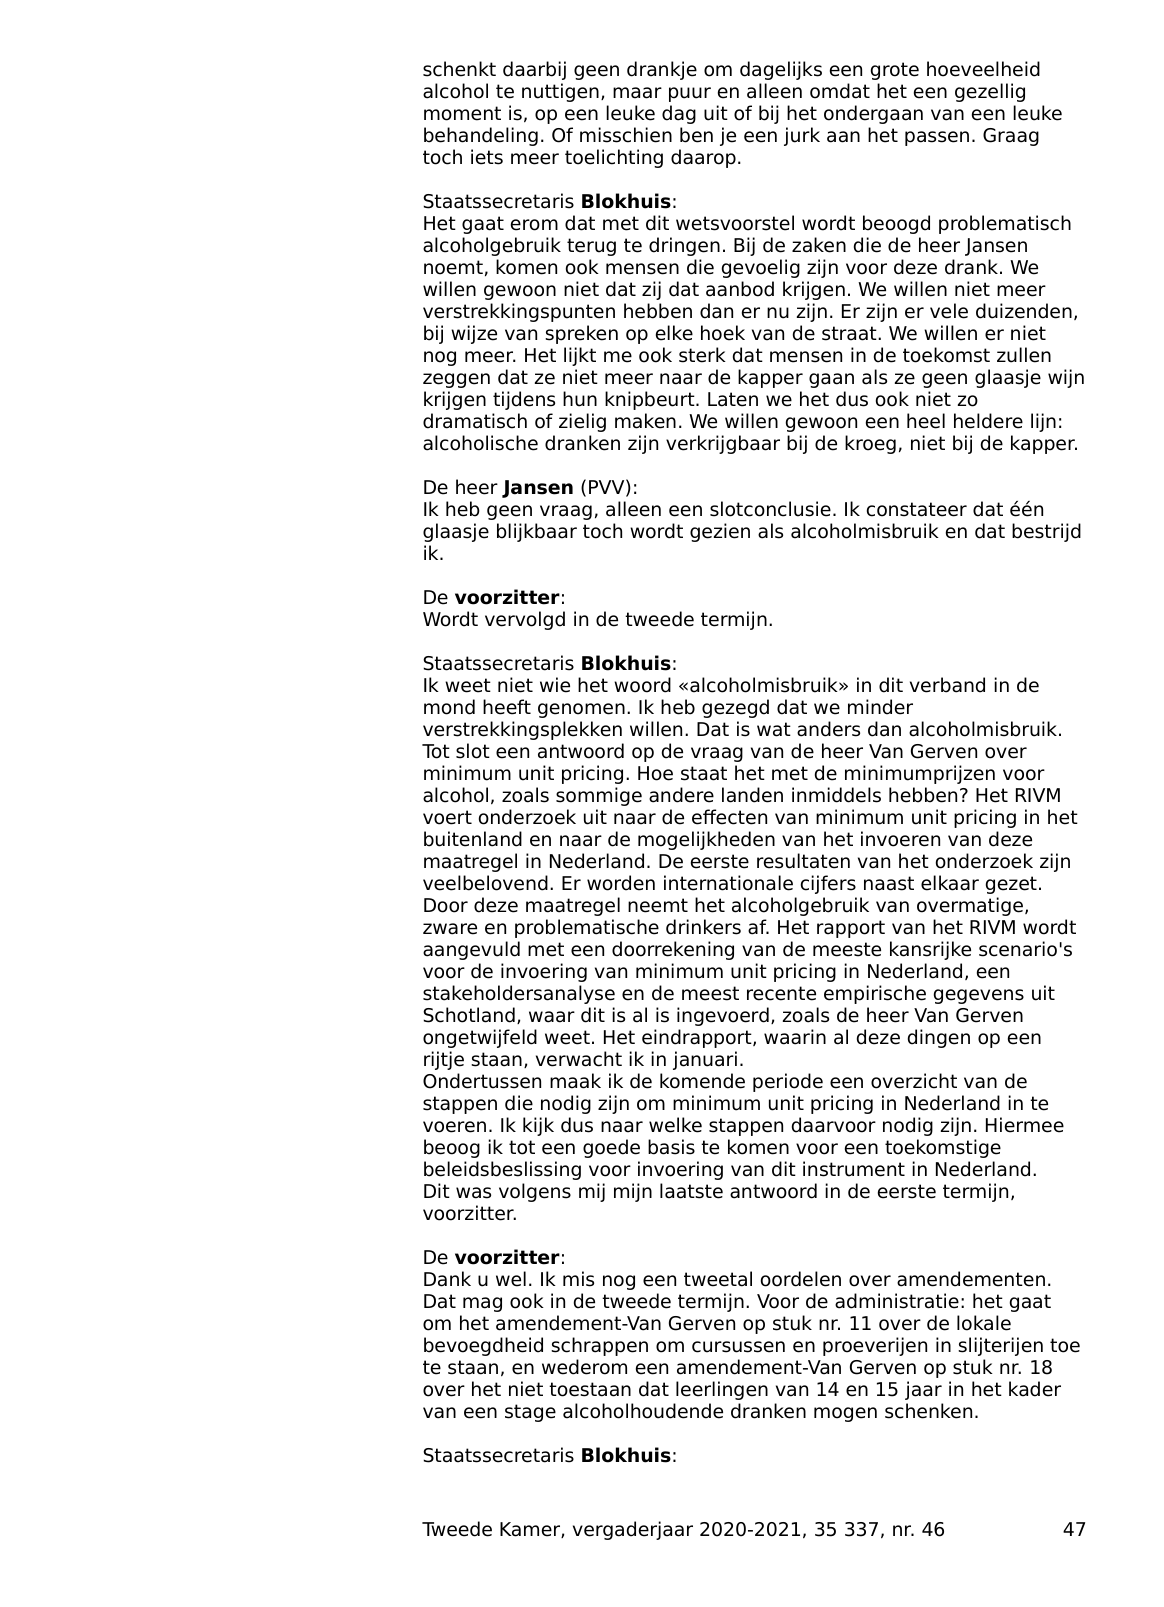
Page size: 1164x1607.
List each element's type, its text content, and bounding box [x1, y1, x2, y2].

text De voorzitter: [422, 587, 1087, 609]
text Wordt vervolgd in de tweede termijn. [422, 609, 1087, 631]
text Staatssecretaris Blokhuis: [422, 653, 1087, 675]
text Ik weet niet wie het woord «alcoholmisbruik» in dit verband in de mond heeft genomen. Ik heb gezegd dat we minder verstrekkingsplekken willen. Dat is wat anders dan alcoholmisbruik. [422, 675, 1087, 741]
text Staatssecretaris Blokhuis: [422, 1445, 1087, 1467]
text Staatssecretaris Blokhuis: [422, 191, 1087, 213]
text De voorzitter: [422, 1247, 1087, 1269]
text Tot slot een antwoord op de vraag van de heer Van Gerven over minimum unit pricing. Hoe staat het met de minimumprijzen voor alcohol, zoals sommige andere landen inmiddels hebben? Het RIVM voert onderzoek uit naar de effecten van minimum unit pricing in het buitenland en naar de mogelijkheden van het invoeren van deze maatregel in Nederland. De eerste resultaten van het onderzoek zijn veelbelovend. Er worden internationale cijfers naast elkaar gezet. Door deze maatregel neemt het alcoholgebruik van overmatige, zware en problematische drinkers af. Het rapport van het RIVM wordt aangevuld met een doorrekening van de meeste kansrijke scenario's voor de invoering van minimum unit pricing in Nederland, een stakeholdersanalyse en de meest recente empirische gegevens uit Schotland, waar dit is al is ingevoerd, zoals de heer Van Gerven ongetwijfeld weet. Het eindrapport, waarin al deze dingen op een rijtje staan, verwacht ik in januari. [422, 741, 1087, 1071]
text De heer Jansen (PVV): [422, 477, 1087, 499]
text Het gaat erom dat met dit wetsvoorstel wordt beoogd problematisch alcoholgebruik terug te dringen. Bij de zaken die de heer Jansen noemt, komen ook mensen die gevoelig zijn voor deze drank. We willen gewoon niet dat zij dat aanbod krijgen. We willen niet meer verstrekkingspunten hebben dan er nu zijn. Er zijn er vele duizenden, bij wijze van spreken op elke hoek van de straat. We willen er niet nog meer. Het lijkt me ook sterk dat mensen in de toekomst zullen zeggen dat ze niet meer naar de kapper gaan als ze geen glaasje wijn krijgen tijdens hun knipbeurt. Laten we het dus ook niet zo dramatisch of zielig maken. We willen gewoon een heel heldere lijn: alcoholische dranken zijn verkrijgbaar bij de kroeg, niet bij de kapper. [422, 213, 1087, 455]
text Dit was volgens mij mijn laatste antwoord in de eerste termijn, voorzitter. [422, 1181, 1087, 1225]
text Ik heb geen vraag, alleen een slotconclusie. Ik constateer dat één glaasje blijkbaar toch wordt gezien als alcoholmisbruik en dat bestrijd ik. [422, 499, 1087, 565]
text Ondertussen maak ik de komende periode een overzicht van de stappen die nodig zijn om minimum unit pricing in Nederland in te voeren. Ik kijk dus naar welke stappen daarvoor nodig zijn. Hiermee beoog ik tot een goede basis te komen voor een toekomstige beleidsbeslissing voor invoering van dit instrument in Nederland. [422, 1071, 1087, 1181]
text schenkt daarbij geen drankje om dagelijks een grote hoeveelheid alcohol te nuttigen, maar puur en alleen omdat het een gezellig moment is, op een leuke dag uit of bij het ondergaan van een leuke behandeling. Of misschien ben je een jurk aan het passen. Graag toch iets meer toelichting daarop. [422, 59, 1087, 169]
text Dank u wel. Ik mis nog een tweetal oordelen over amendementen. Dat mag ook in de tweede termijn. Voor de administratie: het gaat om het amendement-Van Gerven op stuk nr. 11 over de lokale bevoegdheid schrappen om cursussen en proeverijen in slijterijen toe te staan, en wederom een amendement-Van Gerven op stuk nr. 18 over het niet toestaan dat leerlingen van 14 en 15 jaar in het kader van een stage alcoholhoudende dranken mogen schenken. [422, 1269, 1087, 1423]
